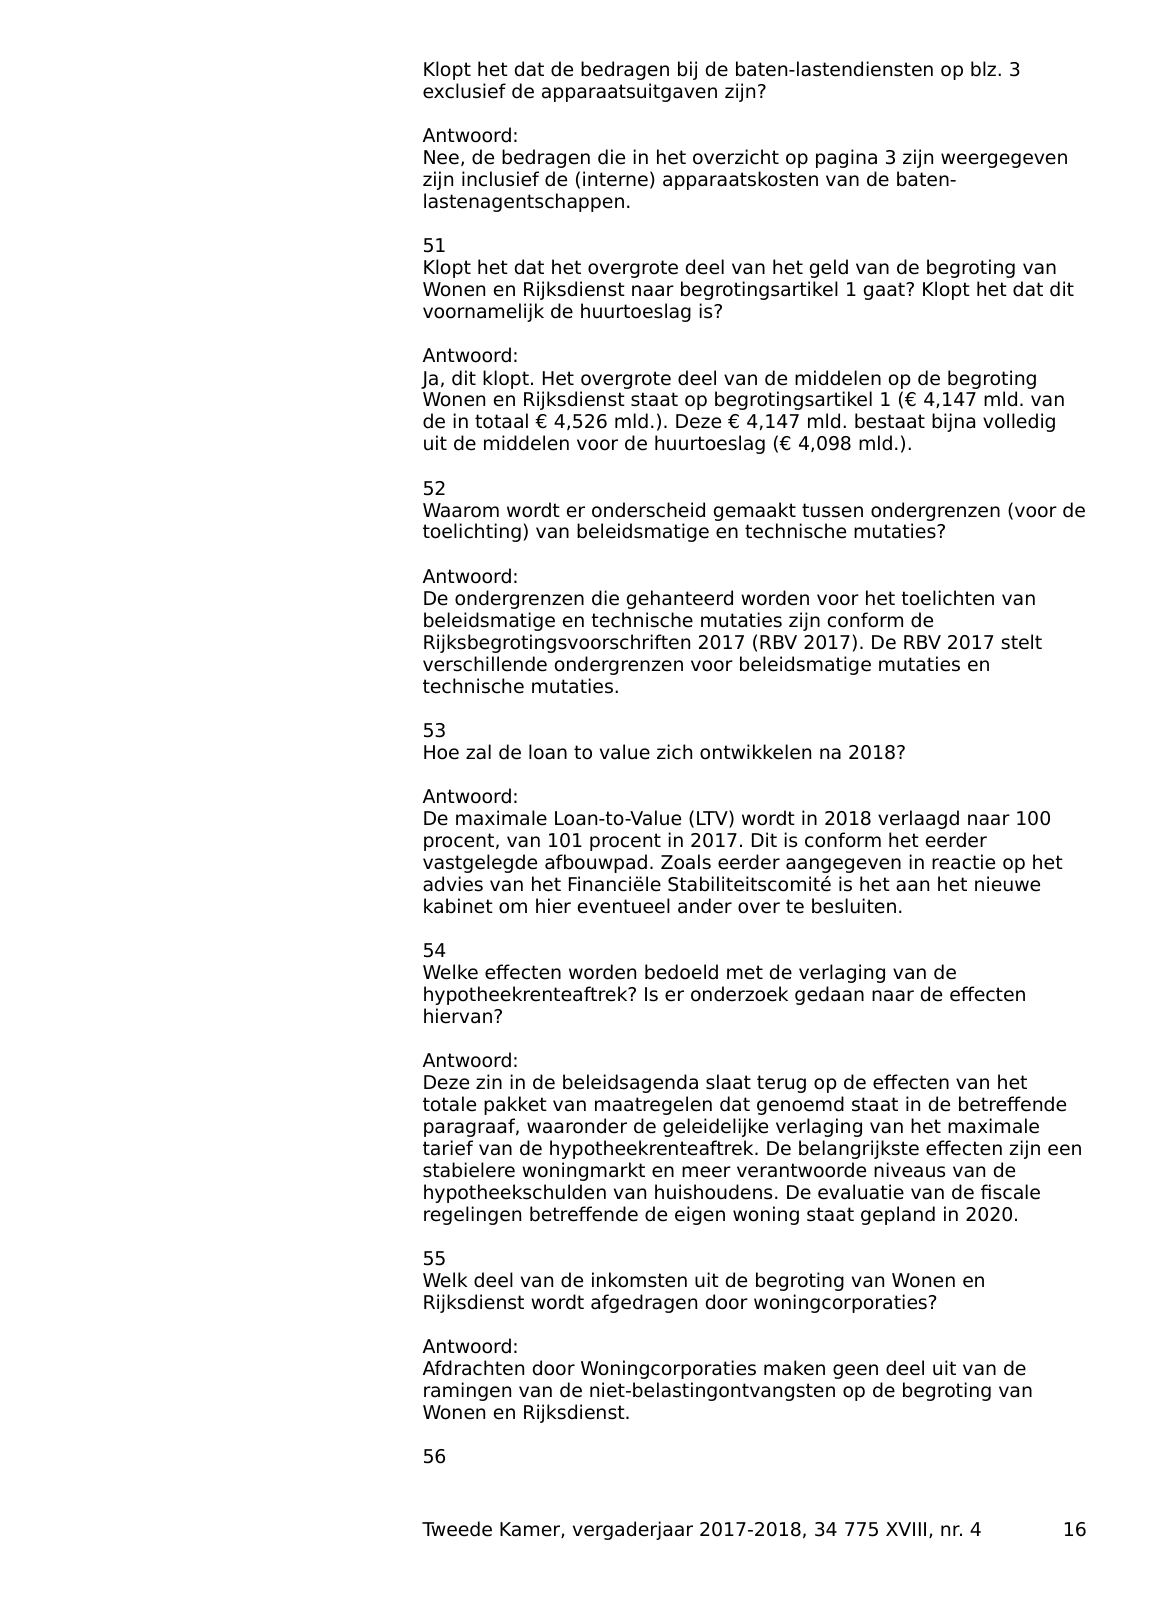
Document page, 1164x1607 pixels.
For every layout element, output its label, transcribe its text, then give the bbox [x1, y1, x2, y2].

text Klopt het dat het overgrote deel van het geld van de begroting van Wonen en Rijksdienst naar begrotingsartikel 1 gaat? Klopt het dat dit voornamelijk de huurtoeslag is? [422, 257, 1087, 323]
text Antwoord: [422, 786, 1087, 808]
text Waarom wordt er onderscheid gemaakt tussen ondergrenzen (voor de toelichting) van beleidsmatige en technische mutaties? [422, 499, 1087, 543]
text Antwoord: [422, 125, 1087, 147]
text Welke effecten worden bedoeld met de verlaging van de hypotheekrenteaftrek? Is er onderzoek gedaan naar de effecten hiervan? [422, 962, 1087, 1028]
text Hoe zal de loan to value zich ontwikkelen na 2018? [422, 742, 1087, 764]
text Ja, dit klopt. Het overgrote deel van de middelen op de begroting Wonen en Rijksdienst staat op begrotingsartikel 1 (€ 4,147 mld. van de in totaal € 4,526 mld.). Deze € 4,147 mld. bestaat bijna volledig uit de middelen voor de huurtoeslag (€ 4,098 mld.). [422, 367, 1087, 455]
text De maximale Loan-to-Value (LTV) wordt in 2018 verlaagd naar 100 procent, van 101 procent in 2017. Dit is conform het eerder vastgelegde afbouwpad. Zoals eerder aangegeven in reactie op het advies van het Financiële Stabiliteitscomité is het aan het nieuwe kabinet om hier eventueel ander over te besluiten. [422, 808, 1087, 918]
text Welk deel van de inkomsten uit de begroting van Wonen en Rijksdienst wordt afgedragen door woningcorporaties? [422, 1270, 1087, 1314]
text 52 [422, 477, 1087, 499]
text De ondergrenzen die gehanteerd worden voor het toelichten van beleidsmatige en technische mutaties zijn conform de Rijksbegrotingsvoorschriften 2017 (RBV 2017). De RBV 2017 stelt verschillende ondergrenzen voor beleidsmatige mutaties en technische mutaties. [422, 588, 1087, 697]
text Antwoord: [422, 1050, 1087, 1072]
text 56 [422, 1446, 1087, 1468]
text Antwoord: [422, 345, 1087, 367]
text Antwoord: [422, 566, 1087, 588]
text 51 [422, 235, 1087, 257]
text Nee, de bedragen die in het overzicht op pagina 3 zijn weergegeven zijn inclusief de (interne) apparaatskosten van de baten-lastenagentschappen. [422, 147, 1087, 213]
text 54 [422, 940, 1087, 962]
text Deze zin in de beleidsagenda slaat terug op de effecten van het totale pakket van maatregelen dat genoemd staat in de betreffende paragraaf, waaronder de geleidelijke verlaging van het maximale tarief van de hypotheekrenteaftrek. De belangrijkste effecten zijn een stabielere woningmarkt en meer verantwoorde niveaus van de hypotheekschulden van huishoudens. De evaluatie van de fiscale regelingen betreffende de eigen woning staat gepland in 2020. [422, 1072, 1087, 1226]
text Antwoord: [422, 1336, 1087, 1358]
text 55 [422, 1248, 1087, 1270]
text Afdrachten door Woningcorporaties maken geen deel uit van de ramingen van de niet-belastingontvangsten op de begroting van Wonen en Rijksdienst. [422, 1358, 1087, 1424]
text Klopt het dat de bedragen bij de baten-lastendiensten op blz. 3 exclusief de apparaatsuitgaven zijn? [422, 59, 1087, 103]
text 53 [422, 720, 1087, 742]
